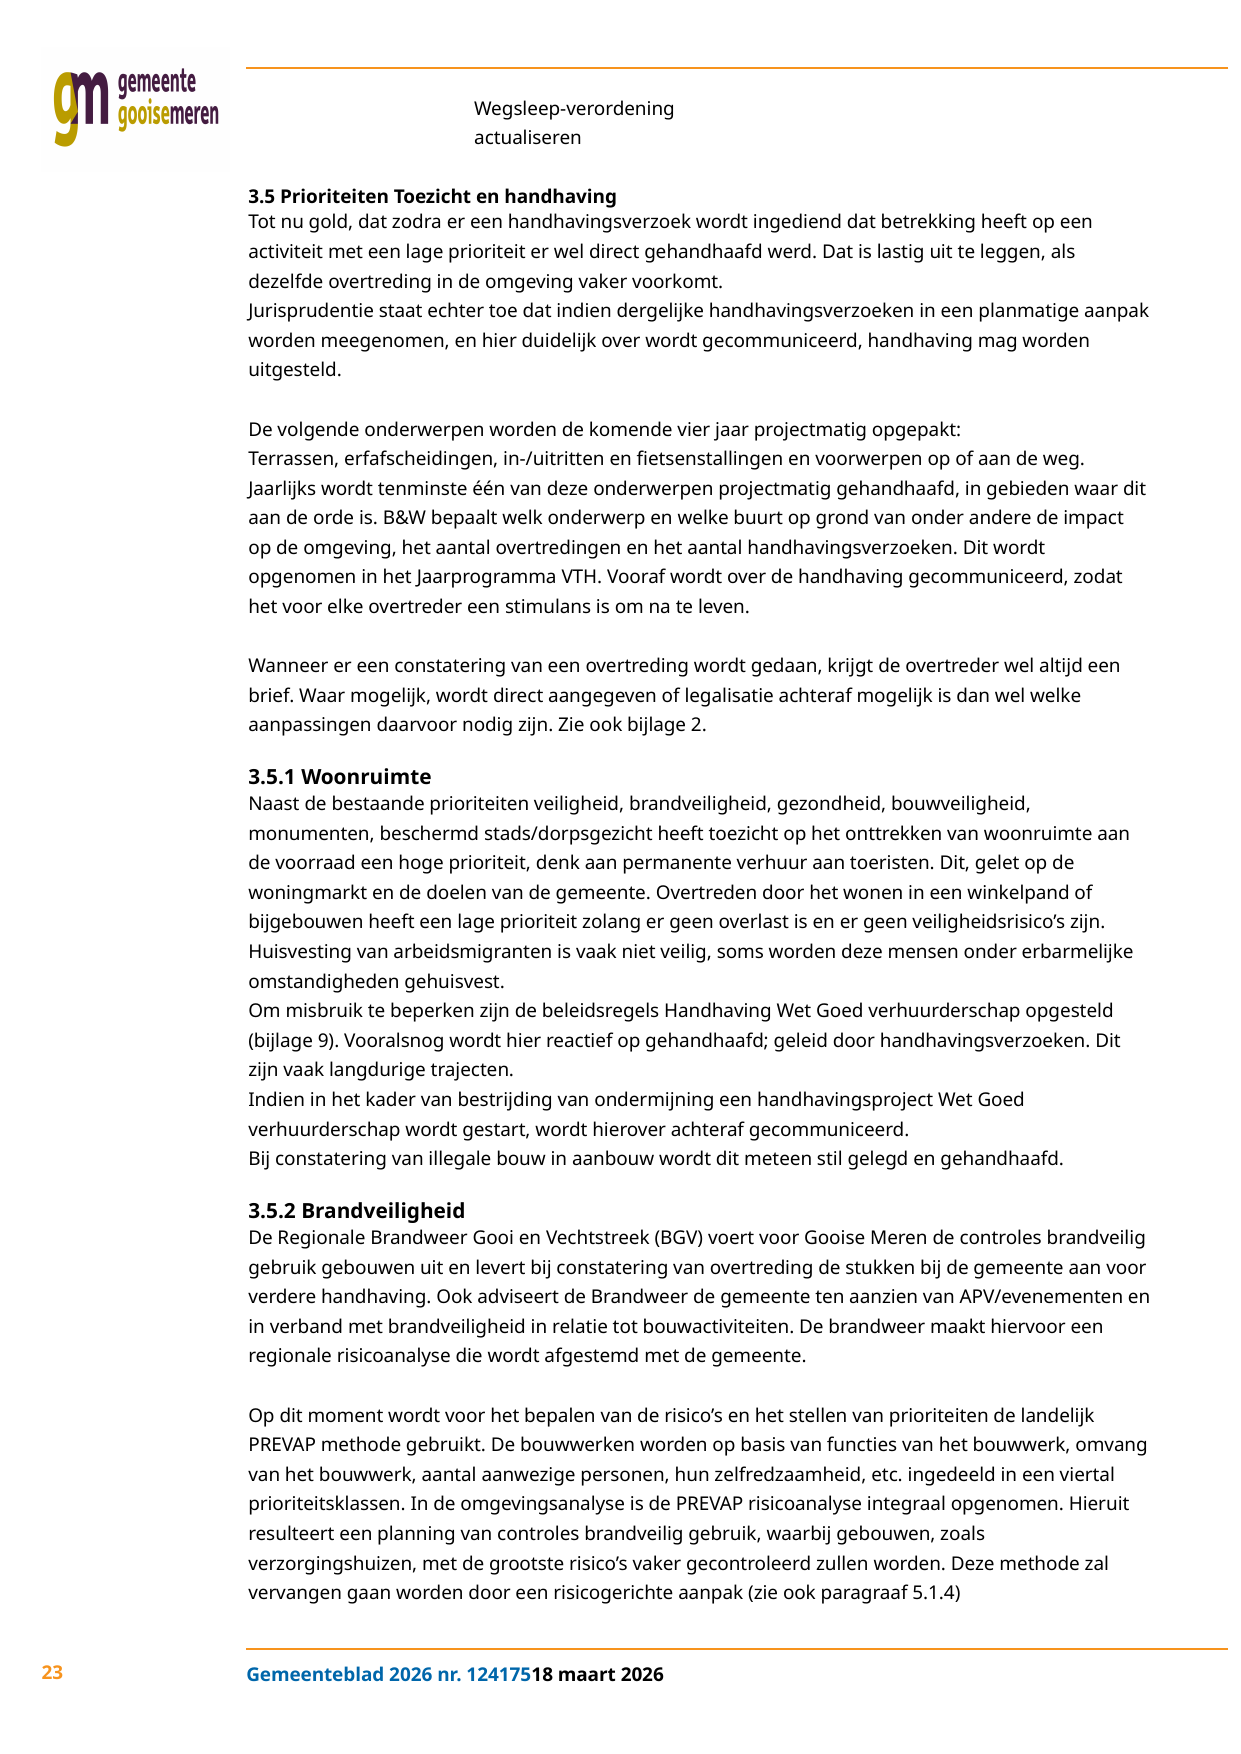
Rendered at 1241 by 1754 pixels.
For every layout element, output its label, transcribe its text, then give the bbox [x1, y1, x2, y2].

text Wanneer er een constatering van een overtreding wordt gedaan, krijgt de overtreder wel altijd een brief. Waar mogelijk, wordt direct aangegeven of legalisatie achteraf mogelijk is dan wel welke aanpassingen daarvoor nodig zijn. Zie ook bijlage 2. [248, 652, 1152, 737]
table_cell [700, 95, 926, 150]
table_cell [926, 95, 1152, 150]
text De Regionale Brandweer Gooi en Vechtstreek (BGV) voert voor Gooise Meren de controles brandveilig gebruik gebouwen uit en levert bij constatering van overtreding de stukken bij de gemeente aan voor verdere handhaving. Ook adviseert de Brandweer de gemeente ten aanzien van APV/evenementen en in verband met brandveiligheid in relatie tot bouwactiviteiten. De brandweer maakt hiervoor een regionale risicoanalyse die wordt afgestemd met de gemeente. [248, 1224, 1152, 1368]
text De volgende onderwerpen worden de komende vier jaar projectmatig opgepakt: [248, 416, 1152, 441]
text 3.5.1 Woonruimte [248, 762, 1152, 790]
text Indien in het kader van bestrijding van ondermijning een handhavingsproject Wet Goed verhuurderschap wordt gestart, wordt hierover achteraf gecommuniceerd. [248, 1086, 1152, 1142]
picture [41, 47, 231, 172]
table_cell Wegsleep-verordening actualiseren [474, 95, 700, 150]
text Tot nu gold, dat zodra er een handhavingsverzoek wordt ingediend dat betrekking heeft op een activiteit met een lage prioriteit er wel direct gehandhaafd werd. Dat is lastig uit te leggen, als dezelfde overtreding in de omgeving vaker voorkomt. [248, 209, 1152, 293]
table_cell [248, 95, 474, 150]
text 3.5 Prioriteiten Toezicht en handhaving [248, 183, 1152, 209]
text 3.5.2 Brandveiligheid [248, 1196, 1152, 1224]
text Naast de bestaande prioriteiten veiligheid, brandveiligheid, gezondheid, bouwveiligheid, monumenten, beschermd stads/dorpsgezicht heeft toezicht op het onttrekken van woonruimte aan de voorraad een hoge prioriteit, denk aan permanente verhuur aan toeristen. Dit, gelet op de woningmarkt en de doelen van de gemeente. Overtreden door het wonen in een winkelpand of bijgebouwen heeft een lage prioriteit zolang er geen overlast is en er geen veiligheidsrisico’s zijn. Huisvesting van arbeidsmigranten is vaak niet veilig, soms worden deze mensen onder erbarmelijke omstandigheden gehuisvest. [248, 790, 1152, 994]
text Terrassen, erfafscheidingen, in-/uitritten en fietsenstallingen en voorwerpen op of aan de weg. Jaarlijks wordt tenminste één van deze onderwerpen projectmatig gehandhaafd, in gebieden waar dit aan de orde is. B&W bepaalt welk onderwerp en welke buurt op grond van onder andere de impact op de omgeving, het aantal overtredingen en het aantal handhavingsverzoeken. Dit wordt opgenomen in het Jaarprogramma VTH. Vooraf wordt over de handhaving gecommuniceerd, zodat het voor elke overtreder een stimulans is om na te leven. [248, 445, 1152, 619]
text Op dit moment wordt voor het bepalen van de risico’s en het stellen van prioriteiten de landelijk PREVAP methode gebruikt. De bouwwerken worden op basis van functies van het bouwwerk, omvang van het bouwwerk, aantal aanwezige personen, hun zelfredzaamheid, etc. ingedeeld in een viertal prioriteitsklassen. In de omgevingsanalyse is de PREVAP risicoanalyse integraal opgenomen. Hieruit resulteert een planning van controles brandveilig gebruik, waarbij gebouwen, zoals verzorgingshuizen, met de grootste risico’s vaker gecontroleerd zullen worden. Deze methode zal vervangen gaan worden door een risicogerichte aanpak (zie ook paragraaf 5.1.4) [248, 1402, 1152, 1605]
text Om misbruik te beperken zijn de beleidsregels Handhaving Wet Goed verhuurderschap opgesteld (bijlage 9). Vooralsnog wordt hier reactief op gehandhaafd; geleid door handhavingsverzoeken. Dit zijn vaak langdurige trajecten. [248, 997, 1152, 1082]
text Bij constatering van illegale bouw in aanbouw wordt dit meteen stil gelegd en gehandhaafd. [248, 1145, 1152, 1171]
text Jurisprudentie staat echter toe dat indien dergelijke handhavingsverzoeken in een planmatige aanpak worden meegenomen, en hier duidelijk over wordt gecommuniceerd, handhaving mag worden uitgesteld. [248, 297, 1152, 382]
